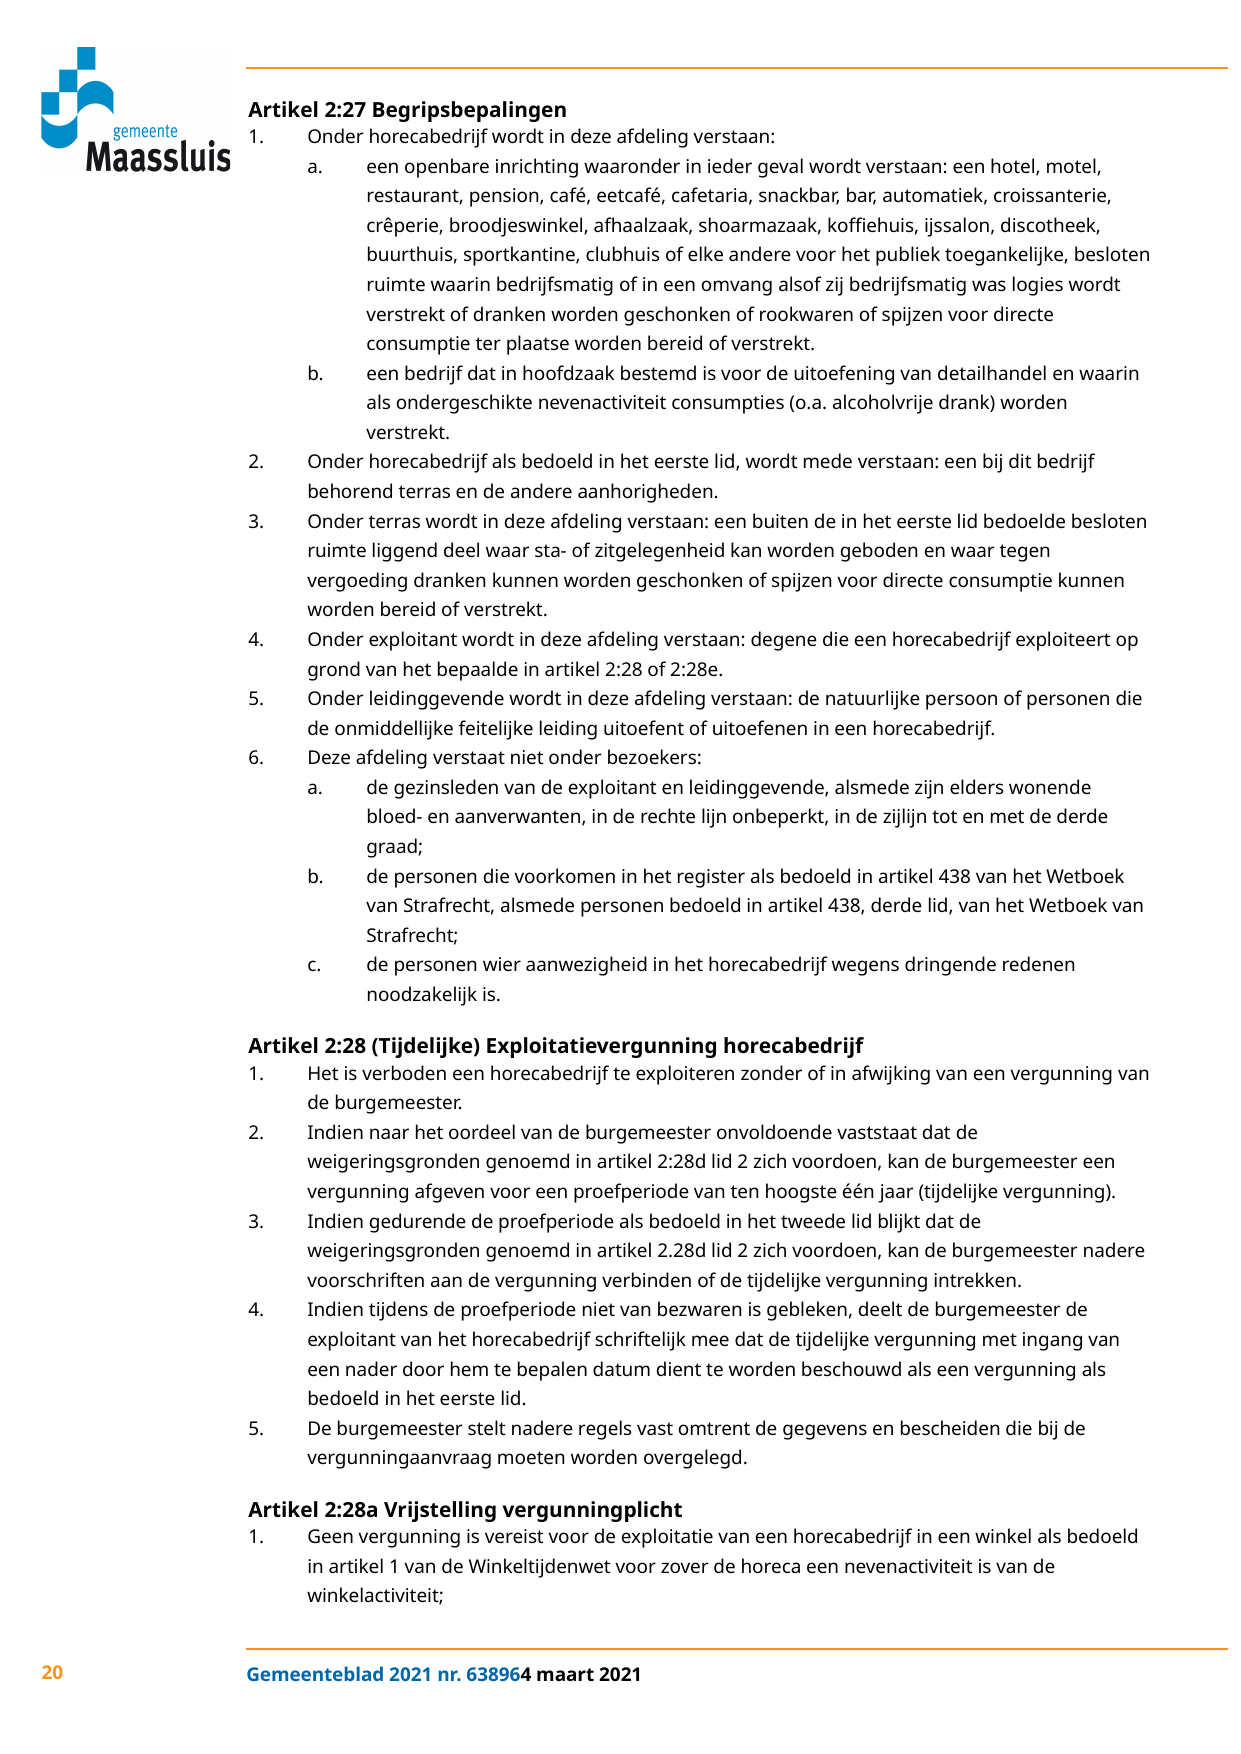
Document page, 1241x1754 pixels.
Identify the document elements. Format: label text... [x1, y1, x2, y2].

list Indien gedurende de proefperiode als bedoeld in het tweede lid blijkt dat de weigeringsgronden genoemd in artikel 2.28d lid 2 zich voordoen, kan de burgemeester nadere voorschriften aan de vergunning verbinden of de tijdelijke vergunning intrekken. [248, 1208, 1152, 1293]
list Onder horecabedrijf als bedoeld in het eerste lid, wordt mede verstaan: een bij dit bedrijf behorend terras en de andere aanhorigheden. [248, 449, 1152, 504]
list een openbare inrichting waaronder in ieder geval wordt verstaan: een hotel, motel, restaurant, pension, café, eetcafé, cafetaria, snackbar, bar, automatiek, croissanterie, crêperie, broodjeswinkel, afhaalzaak, shoarmazaak, koffiehuis, ijssalon, discotheek, buurthuis, sportkantine, clubhuis of elke andere voor het publiek toegankelijke, besloten ruimte waarin bedrijfsmatig of in een omvang alsof zij bedrijfsmatig was logies wordt verstrekt of dranken worden geschonken of rookwaren of spijzen voor directe consumptie ter plaatse worden bereid of verstrekt. [307, 153, 1152, 356]
list Geen vergunning is vereist voor de exploitatie van een horecabedrijf in een winkel als bedoeld in artikel 1 van de Winkeltijdenwet voor zover de horeca een nevenactiviteit is van de winkelactiviteit; [248, 1523, 1152, 1608]
text Artikel 2:27 Begripsbepalingen [248, 95, 1152, 123]
list de personen wier aanwezigheid in het horecabedrijf wegens dringende redenen noodzakelijk is. [307, 952, 1152, 1007]
list Onder exploitant wordt in deze afdeling verstaan: degene die een horecabedrijf exploiteert op grond van het bepaalde in artikel 2:28 of 2:28e. [248, 626, 1152, 681]
list een bedrijf dat in hoofdzaak bestemd is voor de uitoefening van detailhandel en waarin als ondergeschikte nevenactiviteit consumpties (o.a. alcoholvrije drank) worden verstrekt. [307, 360, 1152, 445]
list Onder leidinggevende wordt in deze afdeling verstaan: de natuurlijke persoon of personen die de onmiddellijke feitelijke leiding uitoefent of uitoefenen in een horecabedrijf. [248, 685, 1152, 741]
list Indien tijdens de proefperiode niet van bezwaren is gebleken, deelt de burgemeester de exploitant van het horecabedrijf schriftelijk mee dat de tijdelijke vergunning met ingang van een nader door hem te bepalen datum dient te worden beschouwd als een vergunning als bedoeld in het eerste lid. [248, 1297, 1152, 1411]
list de gezinsleden van de exploitant en leidinggevende, alsmede zijn elders wonende bloed- en aanverwanten, in de rechte lijn onbeperkt, in de zijlijn tot en met de derde graad; [307, 774, 1152, 859]
list De burgemeester stelt nadere regels vast omtrent de gegevens en bescheiden die bij de vergunningaanvraag moeten worden overgelegd. [248, 1415, 1152, 1470]
text Artikel 2:28 (Tijdelijke) Exploitatievergunning horecabedrijf [248, 1032, 1152, 1060]
list Indien naar het oordeel van de burgemeester onvoldoende vaststaat dat de weigeringsgronden genoemd in artikel 2:28d lid 2 zich voordoen, kan de burgemeester een vergunning afgeven voor een proefperiode van ten hoogste één jaar (tijdelijke vergunning). [248, 1119, 1152, 1204]
picture [41, 47, 77, 92]
text Artikel 2:28a Vrijstelling vergunningplicht [248, 1495, 1152, 1523]
picture [41, 47, 231, 172]
list de personen die voorkomen in het register als bedoeld in artikel 438 van het Wetboek van Strafrecht, alsmede personen bedoeld in artikel 438, derde lid, van het Wetboek van Strafrecht; [307, 863, 1152, 948]
list Deze afdeling verstaat niet onder bezoekers: [248, 744, 1152, 770]
list Onder terras wordt in deze afdeling verstaan: een buiten de in het eerste lid bedoelde besloten ruimte liggend deel waar sta- of zitgelegenheid kan worden geboden en waar tegen vergoeding dranken kunnen worden geschonken of spijzen voor directe consumptie kunnen worden bereid of verstrekt. [248, 508, 1152, 622]
list Het is verboden een horecabedrijf te exploiteren zonder of in afwijking van een vergunning van de burgemeester. [248, 1060, 1152, 1115]
list Onder horecabedrijf wordt in deze afdeling verstaan: [248, 123, 1152, 149]
